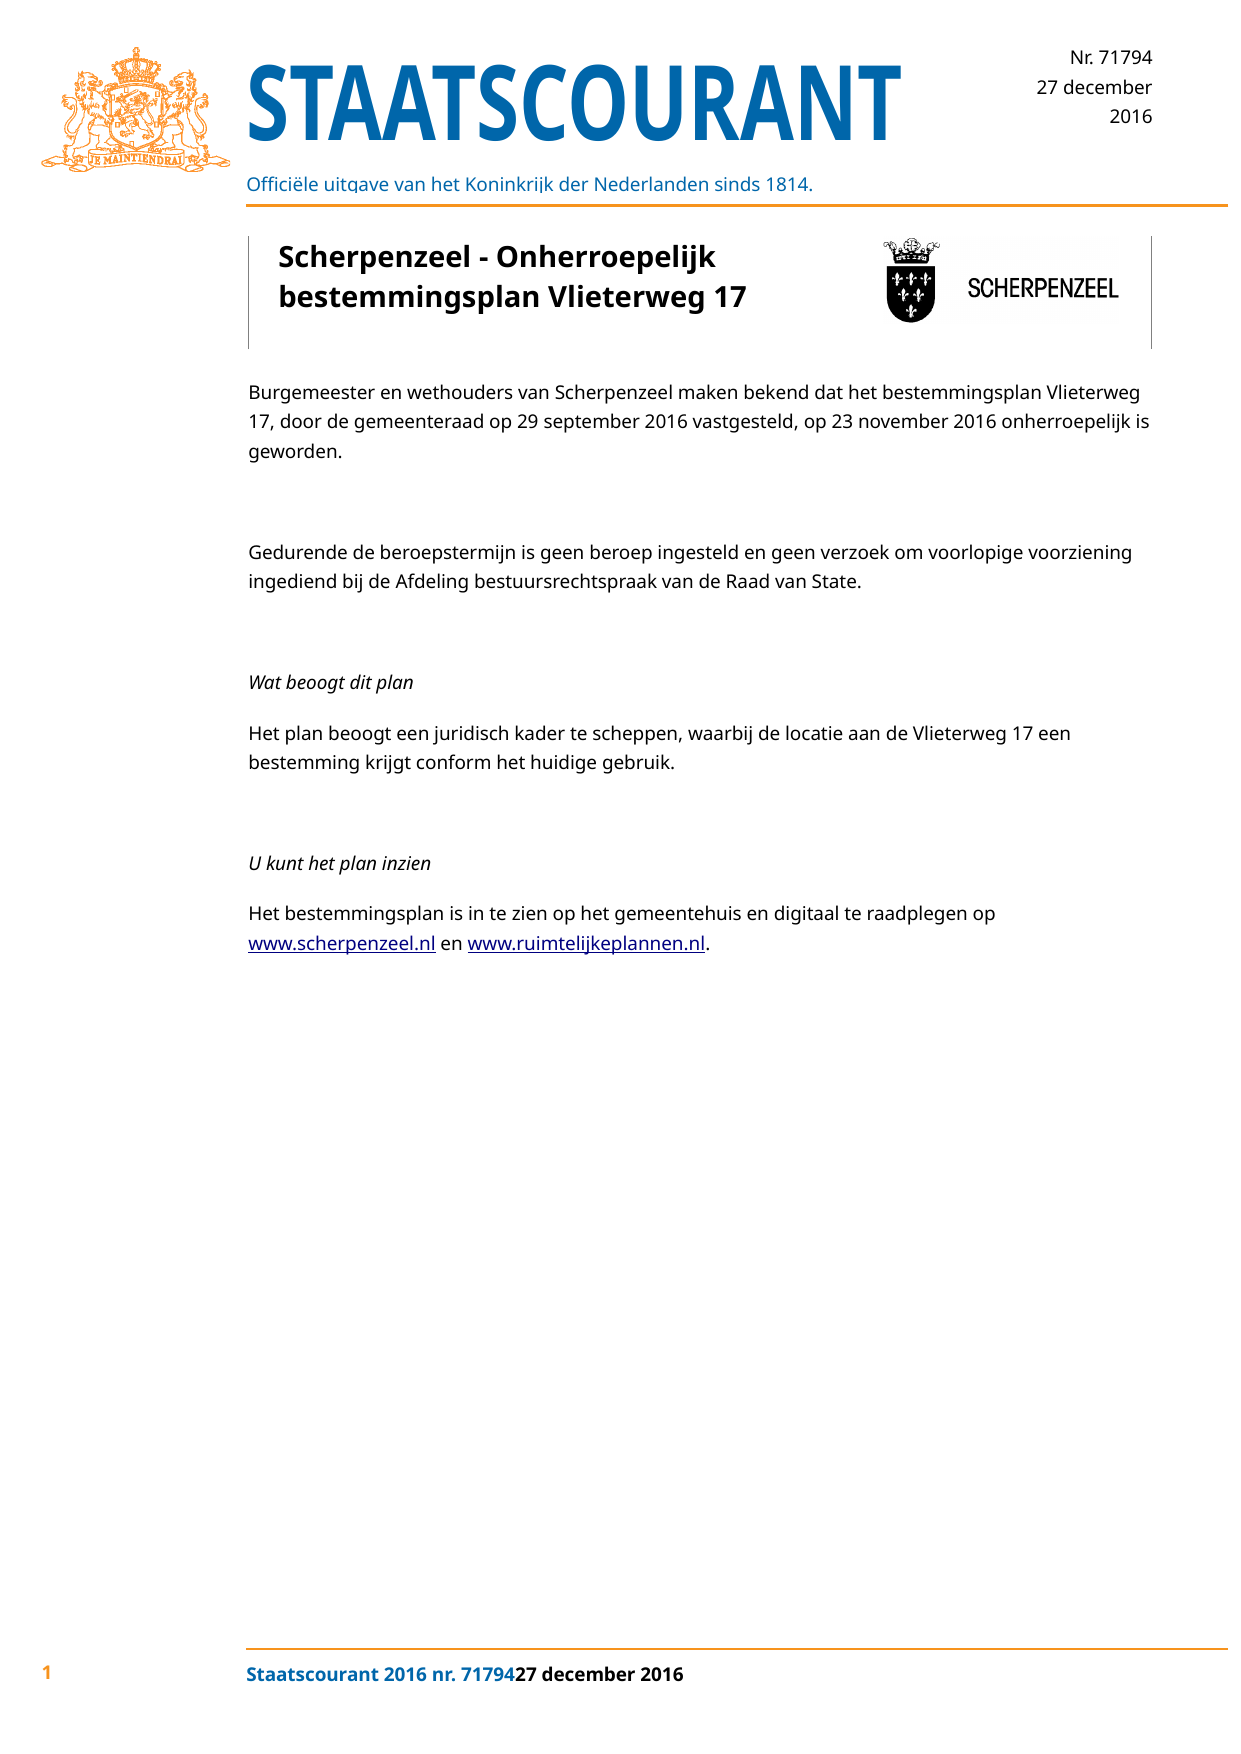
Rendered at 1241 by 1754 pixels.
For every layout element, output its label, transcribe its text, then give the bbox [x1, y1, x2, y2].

text Burgemeester en wethouders van Scherpenzeel maken bekend dat het bestemmingsplan Vlieterweg 17, door de gemeenteraad op 29 september 2016 vastgesteld, op 23 november 2016 onherroepelijk is geworden. [248, 379, 1152, 464]
text Het plan beoogt een juridisch kader te scheppen, waarbij de locatie aan de Vlieterweg 17 een bestemming krijgt conform het huidige gebruik. [248, 720, 1152, 775]
picture [882, 236, 1119, 324]
text Het bestemmingsplan is in te zien op het gemeentehuis en digitaal te raadplegen op www.scherpenzeel.nl en www.ruimtelijkeplannen.nl. [248, 901, 1152, 956]
picture [41, 47, 231, 172]
text Wat beoogt dit plan [248, 669, 1152, 695]
table_header [850, 236, 1151, 349]
text Gedurende de beroepstermijn is geen beroep ingesteld en geen verzoek om voorlopige voorziening ingediend bij de Afdeling bestuursrechtspraak van de Raad van State. [248, 539, 1152, 594]
text U kunt het plan inzien [248, 850, 1152, 876]
table_header Scherpenzeel - Onherroepelijk bestemmingsplan Vlieterweg 17 [249, 236, 850, 349]
